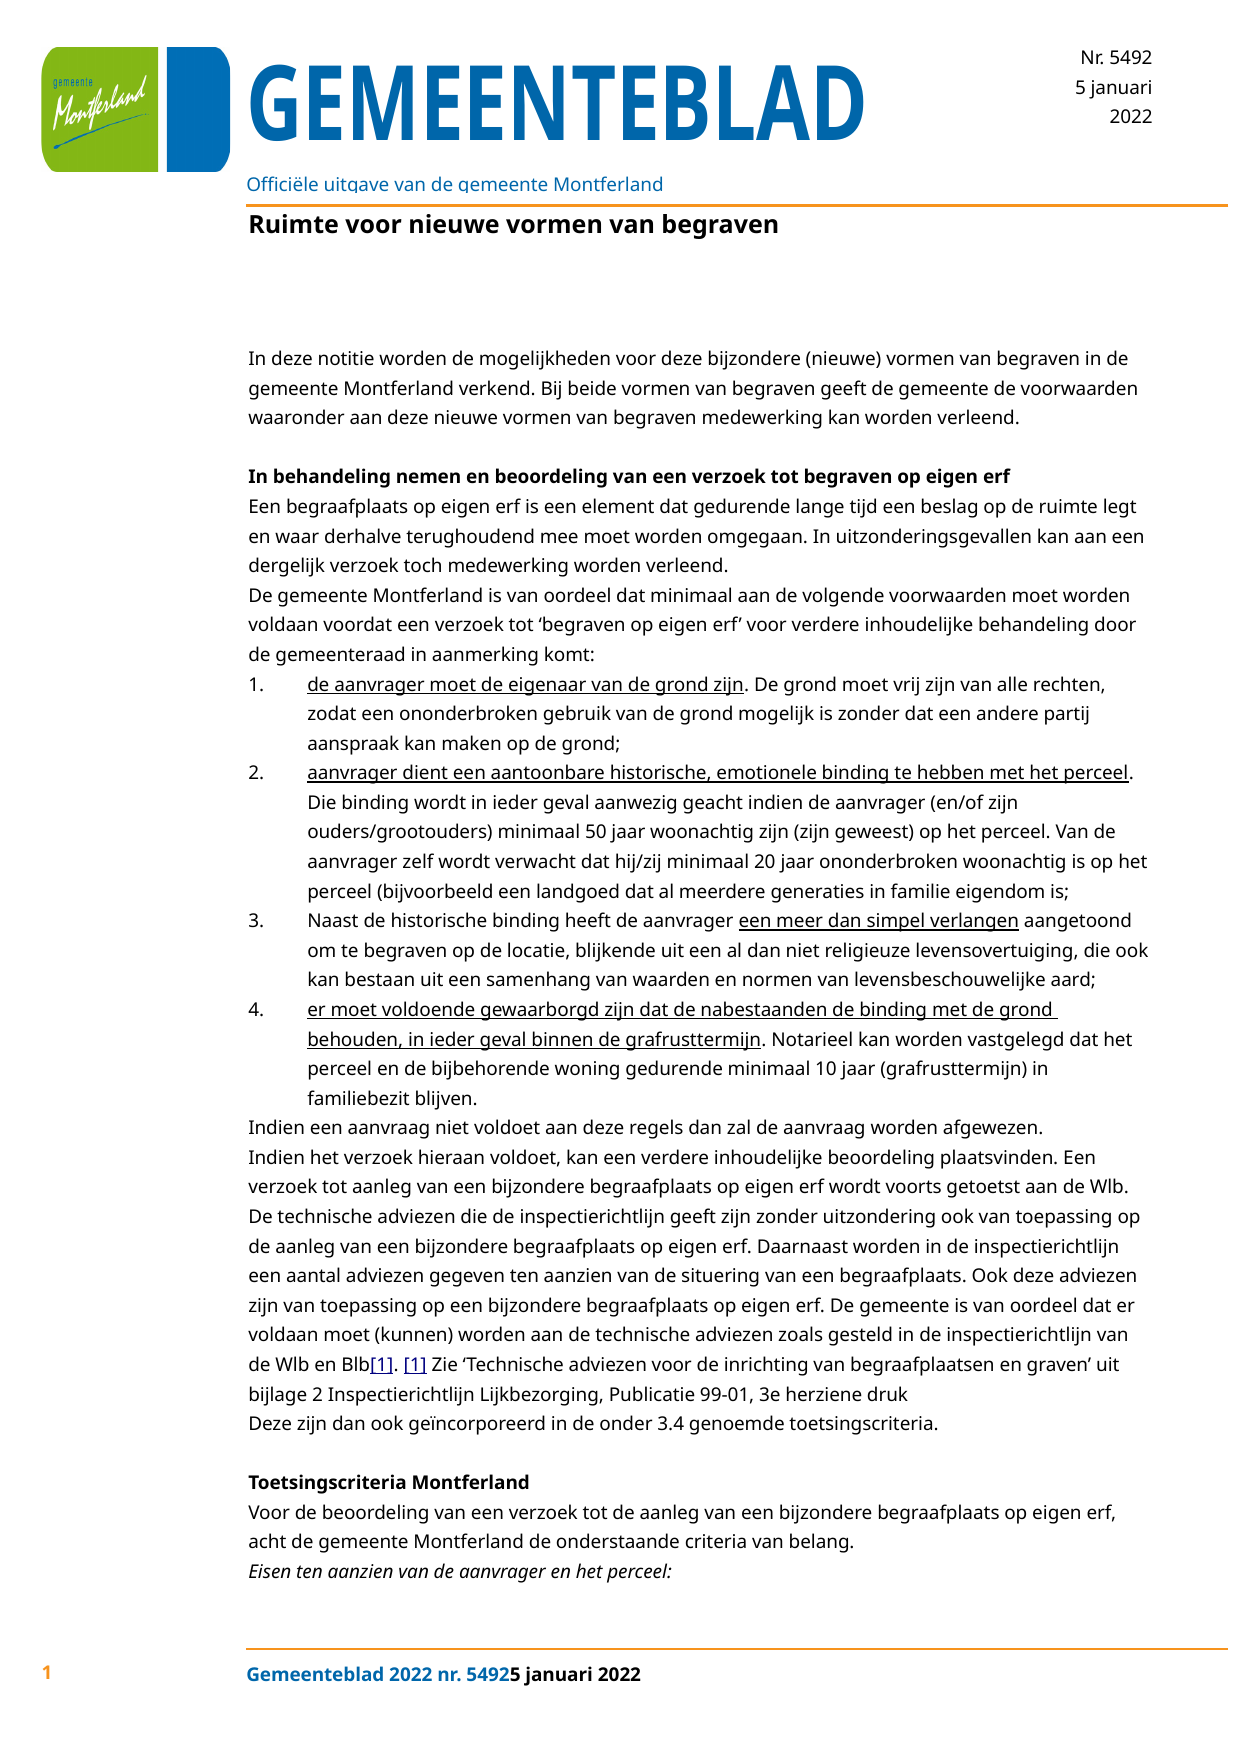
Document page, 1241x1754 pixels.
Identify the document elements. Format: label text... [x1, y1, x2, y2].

text Indien een aanvraag niet voldoet aan deze regels dan zal de aanvraag worden afgewezen. [248, 1114, 1152, 1140]
text Indien het verzoek hieraan voldoet, kan een verdere inhoudelijke beoordeling plaatsvinden. Een verzoek tot aanleg van een bijzondere begraafplaats op eigen erf wordt voorts getoetst aan de Wlb. De technische adviezen die de inspectierichtlijn geeft zijn zonder uitzondering ook van toepassing op de aanleg van een bijzondere begraafplaats op eigen erf. Daarnaast worden in de inspectierichtlijn een aantal adviezen gegeven ten aanzien van de situering van een begraafplaats. Ook deze adviezen zijn van toepassing op een bijzondere begraafplaats op eigen erf. De gemeente is van oordeel dat er voldaan moet (kunnen) worden aan de technische adviezen zoals gesteld in de inspectierichtlijn van de Wlb en Blb[1]. [1] Zie ‘Technische adviezen voor de inrichting van begraafplaatsen en graven’ uit bijlage 2 Inspectierichtlijn Lijkbezorging, Publicatie 99-01, 3e herziene druk [248, 1144, 1152, 1406]
text Een begraafplaats op eigen erf is een element dat gedurende lange tijd een beslag op de ruimte legt en waar derhalve terughoudend mee moet worden omgegaan. In uitzonderingsgevallen kan aan een dergelijk verzoek toch medewerking worden verleend. [248, 493, 1152, 578]
text Ruimte voor nieuwe vormen van begraven [248, 207, 1152, 241]
list de aanvrager moet de eigenaar van de grond zijn. De grond moet vrij zijn van alle rechten, zodat een ononderbroken gebruik van de grond mogelijk is zonder dat een andere partij aanspraak kan maken op de grond; [248, 671, 1152, 756]
list aanvrager dient een aantoonbare historische, emotionele binding te hebben met het perceel. Die binding wordt in ieder geval aanwezig geacht indien de aanvrager (en/of zijn ouders/grootouders) minimaal 50 jaar woonachtig zijn (zijn geweest) op het perceel. Van de aanvrager zelf wordt verwacht dat hij/zij minimaal 20 jaar ononderbroken woonachtig is op het perceel (bijvoorbeeld een landgoed dat al meerdere generaties in familie eigendom is; [248, 759, 1152, 903]
text Toetsingscriteria Montferland [248, 1469, 1152, 1495]
text Voor de beoordeling van een verzoek tot de aanleg van een bijzondere begraafplaats op eigen erf, acht de gemeente Montferland de onderstaande criteria van belang. [248, 1499, 1152, 1554]
list Naast de historische binding heeft de aanvrager een meer dan simpel verlangen aangetoond om te begraven op de locatie, blijkende uit een al dan niet religieuze levensovertuiging, die ook kan bestaan uit een samenhang van waarden en normen van levensbeschouwelijke aard; [248, 907, 1152, 992]
text Deze zijn dan ook geïncorporeerd in de onder 3.4 genoemde toetsingscriteria. [248, 1410, 1152, 1436]
picture [41, 47, 231, 172]
text De gemeente Montferland is van oordeel dat minimaal aan de volgende voorwaarden moet worden voldaan voordat een verzoek tot ‘begraven op eigen erf’ voor verdere inhoudelijke behandeling door de gemeenteraad in aanmerking komt: [248, 582, 1152, 667]
text In deze notitie worden de mogelijkheden voor deze bijzondere (nieuwe) vormen van begraven in de gemeente Montferland verkend. Bij beide vormen van begraven geeft de gemeente de voorwaarden waaronder aan deze nieuwe vormen van begraven medewerking kan worden verleend. [248, 345, 1152, 430]
text In behandeling nemen en beoordeling van een verzoek tot begraven op eigen erf [248, 464, 1152, 489]
list er moet voldoende gewaarborgd zijn dat de nabestaanden de binding met de grond behouden, in ieder geval binnen de grafrusttermijn. Notarieel kan worden vastgelegd dat het perceel en de bijbehorende woning gedurende minimaal 10 jaar (grafrusttermijn) in familiebezit blijven. [248, 996, 1152, 1111]
text Eisen ten aanzien van de aanvrager en het perceel: [248, 1558, 1152, 1584]
